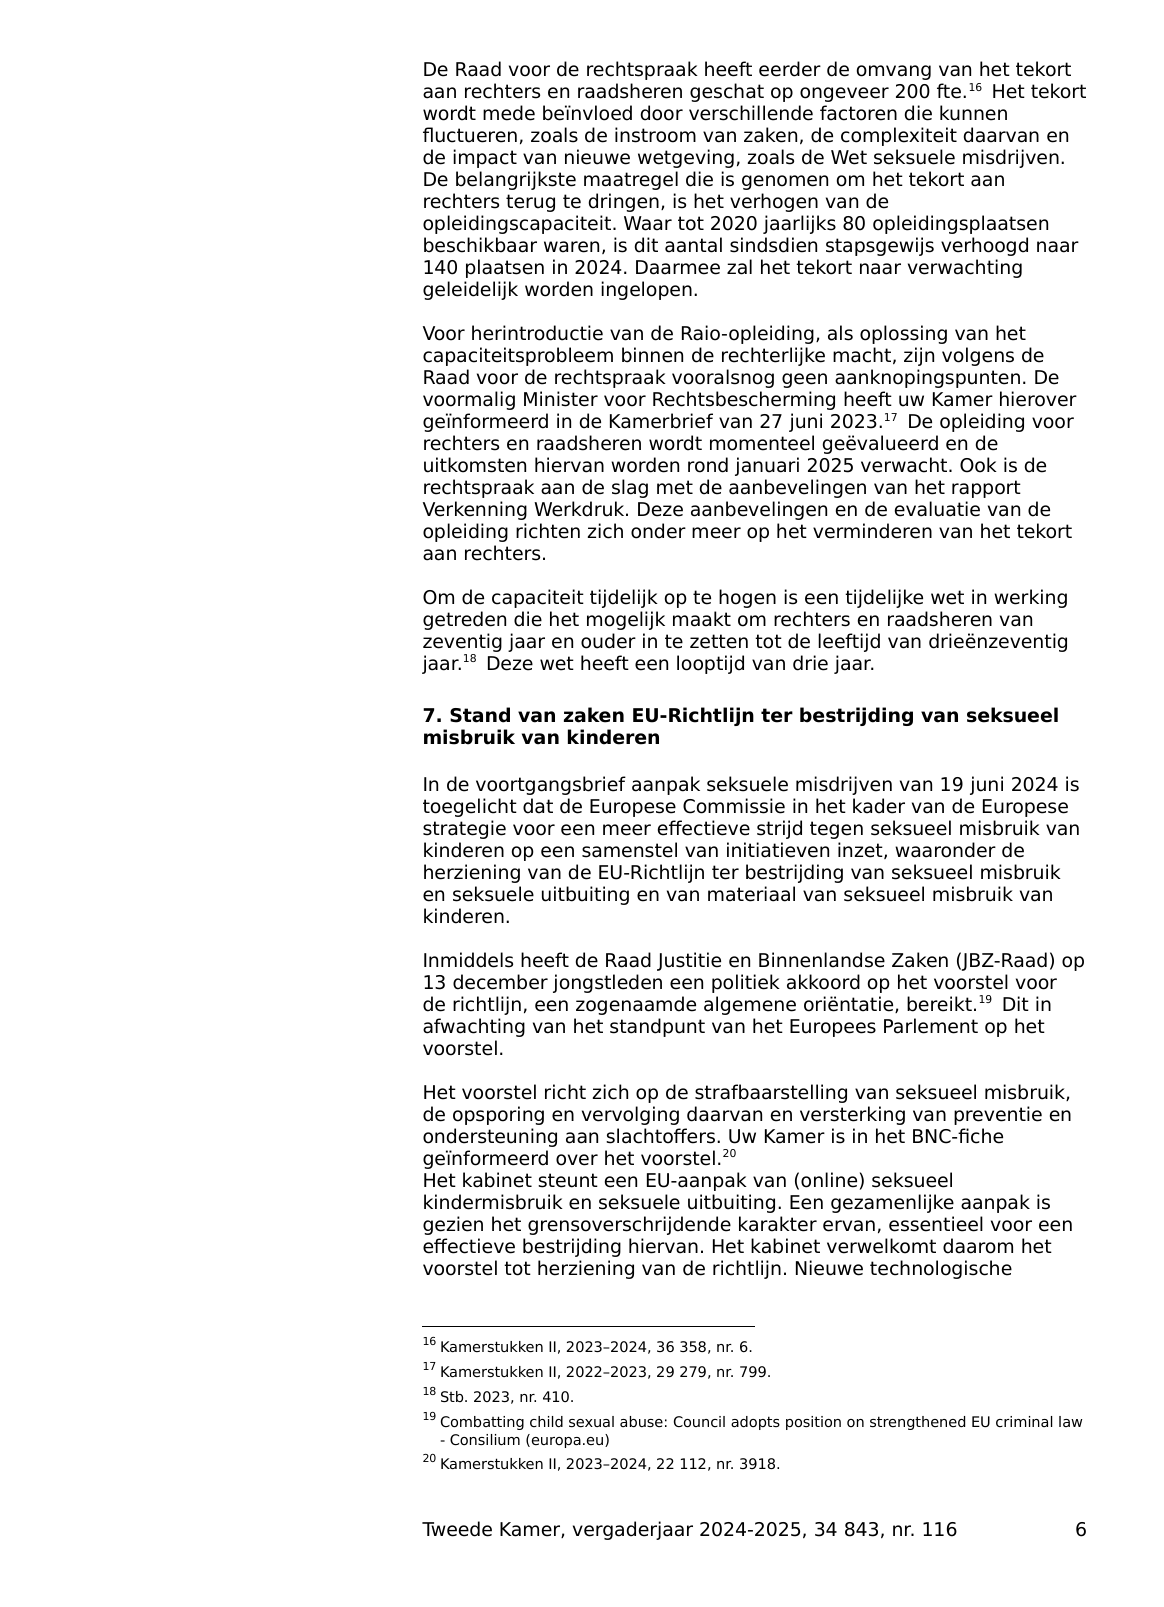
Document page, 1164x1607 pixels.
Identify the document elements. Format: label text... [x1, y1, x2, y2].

text Stb. 2023, nr. 410. [422, 1385, 1087, 1407]
text Kamerstukken II, 2022–2023, 29 279, nr. 799. [422, 1360, 1087, 1382]
text Voor herintroductie van de Raio-opleiding, als oplossing van het capaciteitsprobleem binnen de rechterlijke macht, zijn volgens de Raad voor de rechtspraak vooralsnog geen aanknopingspunten. De voormalig Minister voor Rechtsbescherming heeft uw Kamer hierover geïnformeerd in de Kamerbrief van 27 juni 2023. De opleiding voor rechters en raadsheren wordt momenteel geëvalueerd en de uitkomsten hiervan worden rond januari 2025 verwacht. Ook is de rechtspraak aan de slag met de aanbevelingen van het rapport Verkenning Werkdruk. Deze aanbevelingen en de evaluatie van de opleiding richten zich onder meer op het verminderen van het tekort aan rechters. [422, 323, 1087, 565]
text Het kabinet steunt een EU-aanpak van (online) seksueel kindermisbruik en seksuele uitbuiting. Een gezamenlijke aanpak is gezien het grensoverschrijdende karakter ervan, essentieel voor een effectieve bestrijding hiervan. Het kabinet verwelkomt daarom het voorstel tot herziening van de richtlijn. Nieuwe technologische [422, 1170, 1087, 1280]
text Om de capaciteit tijdelijk op te hogen is een tijdelijke wet in werking getreden die het mogelijk maakt om rechters en raadsheren van zeventig jaar en ouder in te zetten tot de leeftijd van drieënzeventig jaar. Deze wet heeft een looptijd van drie jaar. [422, 587, 1087, 675]
text Inmiddels heeft de Raad Justitie en Binnenlandse Zaken (JBZ-Raad) op 13 december jongstleden een politiek akkoord op het voorstel voor de richtlijn, een zogenaamde algemene oriëntatie, bereikt. Dit in afwachting van het standpunt van het Europees Parlement op het voorstel. [422, 950, 1087, 1060]
text In de voortgangsbrief aanpak seksuele misdrijven van 19 juni 2024 is toegelicht dat de Europese Commissie in het kader van de Europese strategie voor een meer effectieve strijd tegen seksueel misbruik van kinderen op een samenstel van initiatieven inzet, waaronder de herziening van de EU-Richtlijn ter bestrijding van seksueel misbruik en seksuele uitbuiting en van materiaal van seksueel misbruik van kinderen. [422, 774, 1087, 928]
text Combatting child sexual abuse: Council adopts position on strengthened EU criminal law - Consilium (europa.eu) [422, 1410, 1087, 1449]
text Kamerstukken II, 2023–2024, 36 358, nr. 6. [422, 1335, 1087, 1357]
text Het voorstel richt zich op de strafbaarstelling van seksueel misbruik, de opsporing en vervolging daarvan en versterking van preventie en ondersteuning aan slachtoffers. Uw Kamer is in het BNC-fiche geïnformeerd over het voorstel. [422, 1082, 1087, 1170]
text De Raad voor de rechtspraak heeft eerder de omvang van het tekort aan rechters en raadsheren geschat op ongeveer 200 fte. Het tekort wordt mede beïnvloed door verschillende factoren die kunnen fluctueren, zoals de instroom van zaken, de complexiteit daarvan en de impact van nieuwe wetgeving, zoals de Wet seksuele misdrijven. De belangrijkste maatregel die is genomen om het tekort aan rechters terug te dringen, is het verhogen van de opleidingscapaciteit. Waar tot 2020 jaarlijks 80 opleidingsplaatsen beschikbaar waren, is dit aantal sindsdien stapsgewijs verhoogd naar 140 plaatsen in 2024. Daarmee zal het tekort naar verwachting geleidelijk worden ingelopen. [422, 59, 1087, 301]
subtitle 7. Stand van zaken EU-Richtlijn ter bestrijding van seksueel misbruik van kinderen [422, 705, 1087, 749]
text Kamerstukken II, 2023–2024, 22 112, nr. 3918. [422, 1452, 1087, 1474]
